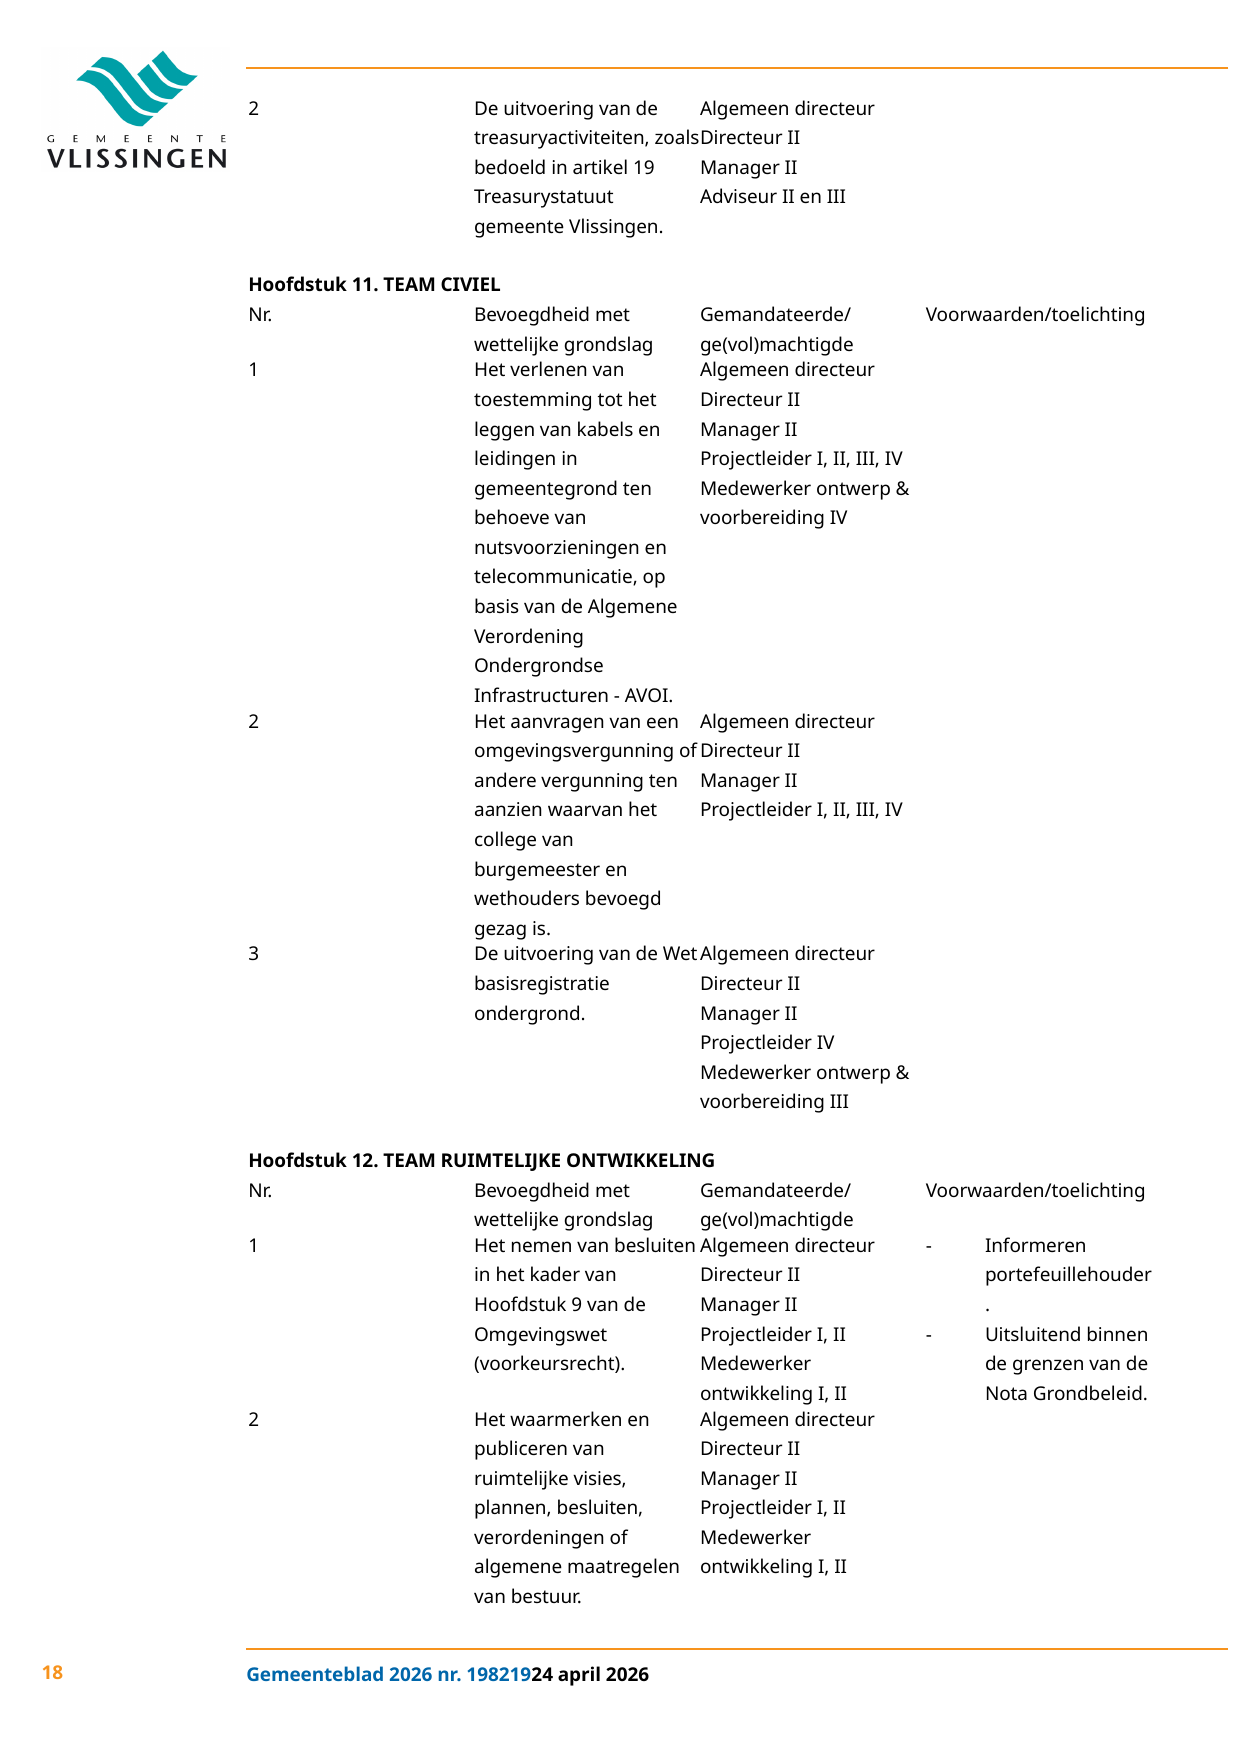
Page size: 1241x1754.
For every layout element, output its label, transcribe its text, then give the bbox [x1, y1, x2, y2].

table_cell [926, 357, 1152, 708]
table_cell Algemeen directeur Directeur II Manager II Projectleider IV Medewerker ontwerp & voorbereiding III [700, 941, 926, 1114]
table_cell Algemeen directeur Directeur II Manager II Projectleider I, II Medewerker ontwikkeling I, II [700, 1232, 926, 1406]
table_cell Algemeen directeur Directeur II Manager II Projectleider I, II, III, IV [700, 708, 926, 941]
table_cell [926, 1406, 1152, 1609]
table_cell 1 [248, 1232, 474, 1406]
picture [41, 47, 231, 172]
text Hoofdstuk 11. TEAM CIVIEL [248, 272, 1152, 297]
table_header Nr. [248, 1177, 474, 1232]
table_header Voorwaarden/toelichting [926, 301, 1152, 357]
table_cell Het verlenen van toestemming tot het leggen van kabels en leidingen in gemeentegrond ten behoeve van nutsvoorzieningen en telecommunicatie, op basis van de Algemene Verordening Ondergrondse Infrastructuren - AVOI. [474, 357, 700, 708]
table_cell [926, 708, 1152, 941]
table_cell Algemeen directeur Directeur II Manager II Projectleider I, II Medewerker ontwikkeling I, II [700, 1406, 926, 1609]
table_cell Het waarmerken en publiceren van ruimtelijke visies, plannen, besluiten, verordeningen of algemene maatregelen van bestuur. [474, 1406, 700, 1609]
table_cell Het nemen van besluiten in het kader van Hoofdstuk 9 van de Omgevingswet (voorkeursrecht). [474, 1232, 700, 1406]
table_cell 2 [248, 1406, 474, 1609]
table_header Nr. [248, 301, 474, 357]
text Hoofdstuk 12. TEAM RUIMTELIJKE ONTWIKKELING [248, 1147, 1152, 1173]
table_cell De uitvoering van de treasuryactiviteiten, zoals bedoeld in artikel 19 Treasurystatuut gemeente Vlissingen. [474, 95, 700, 239]
table_header Bevoegdheid met wettelijke grondslag [474, 1177, 700, 1232]
table_cell 2 [248, 708, 474, 941]
table_header Gemandateerde/ ge(vol)machtigde [700, 301, 926, 357]
table_cell [926, 941, 1152, 1114]
table_cell De uitvoering van de Wet basisregistratie ondergrond. [474, 941, 700, 1114]
table_cell 3 [248, 941, 474, 1114]
table_header Bevoegdheid met wettelijke grondslag [474, 301, 700, 357]
table_cell 1 [248, 357, 474, 708]
table_cell 2 [248, 95, 474, 239]
table_cell Algemeen directeur Directeur II Manager II Projectleider I, II, III, IV Medewerker ontwerp & voorbereiding IV [700, 357, 926, 708]
table_cell Algemeen directeur Directeur II Manager II Adviseur II en III [700, 95, 926, 239]
table_header Voorwaarden/toelichting [926, 1177, 1152, 1232]
table_cell Informeren portefeuillehouder. Uitsluitend binnen de grenzen van de Nota Grondbeleid. [926, 1232, 1152, 1406]
table_header Gemandateerde/ ge(vol)machtigde [700, 1177, 926, 1232]
table_cell Het aanvragen van een omgevingsvergunning of andere vergunning ten aanzien waarvan het college van burgemeester en wethouders bevoegd gezag is. [474, 708, 700, 941]
table_cell [926, 95, 1152, 239]
